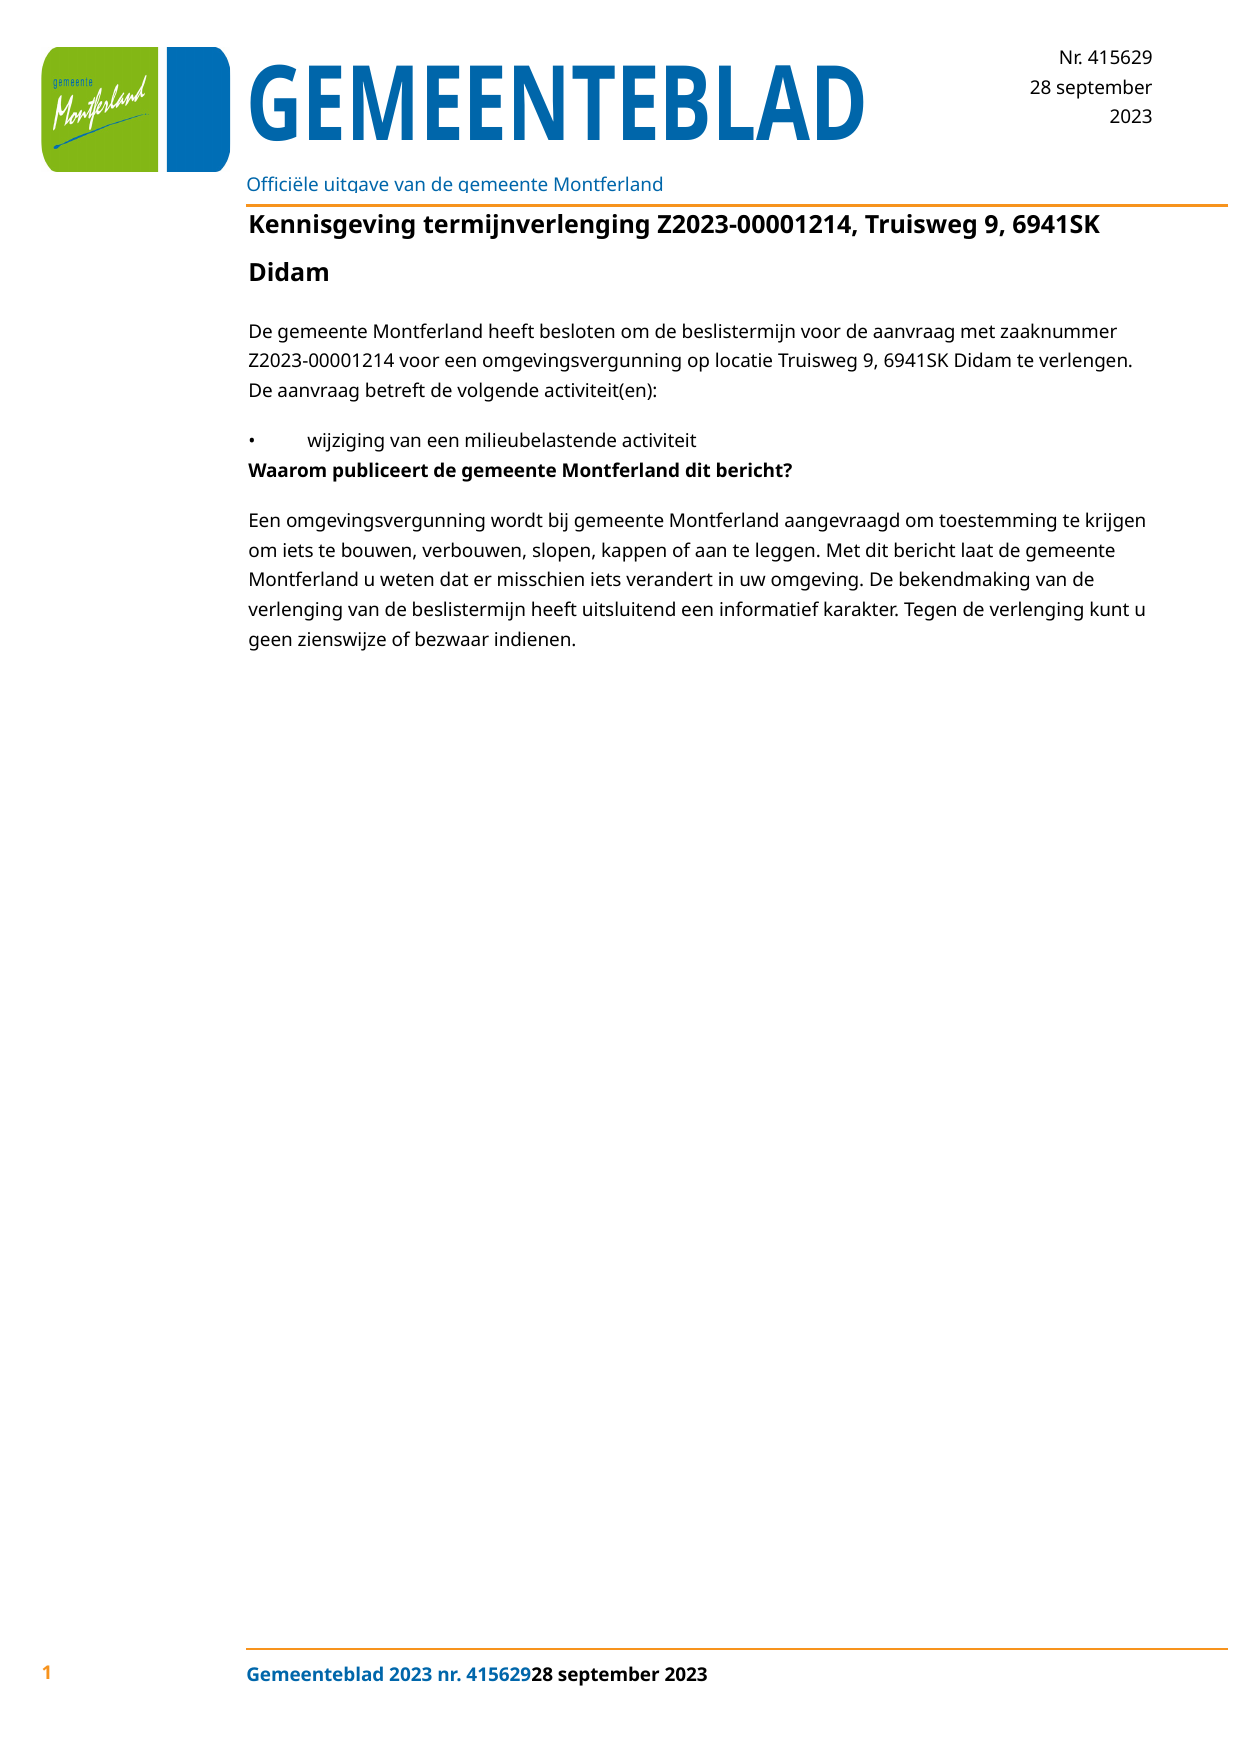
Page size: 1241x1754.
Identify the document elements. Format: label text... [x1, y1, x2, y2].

text Een omgevingsvergunning wordt bij gemeente Montferland aangevraagd om toestemming te krijgen om iets te bouwen, verbouwen, slopen, kappen of aan te leggen. Met dit bericht laat de gemeente Montferland u weten dat er misschien iets verandert in uw omgeving. De bekendmaking van de verlenging van de beslistermijn heeft uitsluitend een informatief karakter. Tegen de verlenging kunt u geen zienswijze of bezwaar indienen. [248, 507, 1152, 652]
list wijziging van een milieubelastende activiteit [248, 427, 1152, 453]
picture [41, 47, 231, 172]
text Kennisgeving termijnverlenging Z2023-00001214, Truisweg 9, 6941SK Didam [248, 207, 1152, 288]
text De gemeente Montferland heeft besloten om de beslistermijn voor de aanvraag met zaaknummer Z2023-00001214 voor een omgevingsvergunning op locatie Truisweg 9, 6941SK Didam te verlengen. De aanvraag betreft de volgende activiteit(en): [248, 318, 1152, 403]
text Waarom publiceert de gemeente Montferland dit bericht? [248, 457, 1152, 483]
